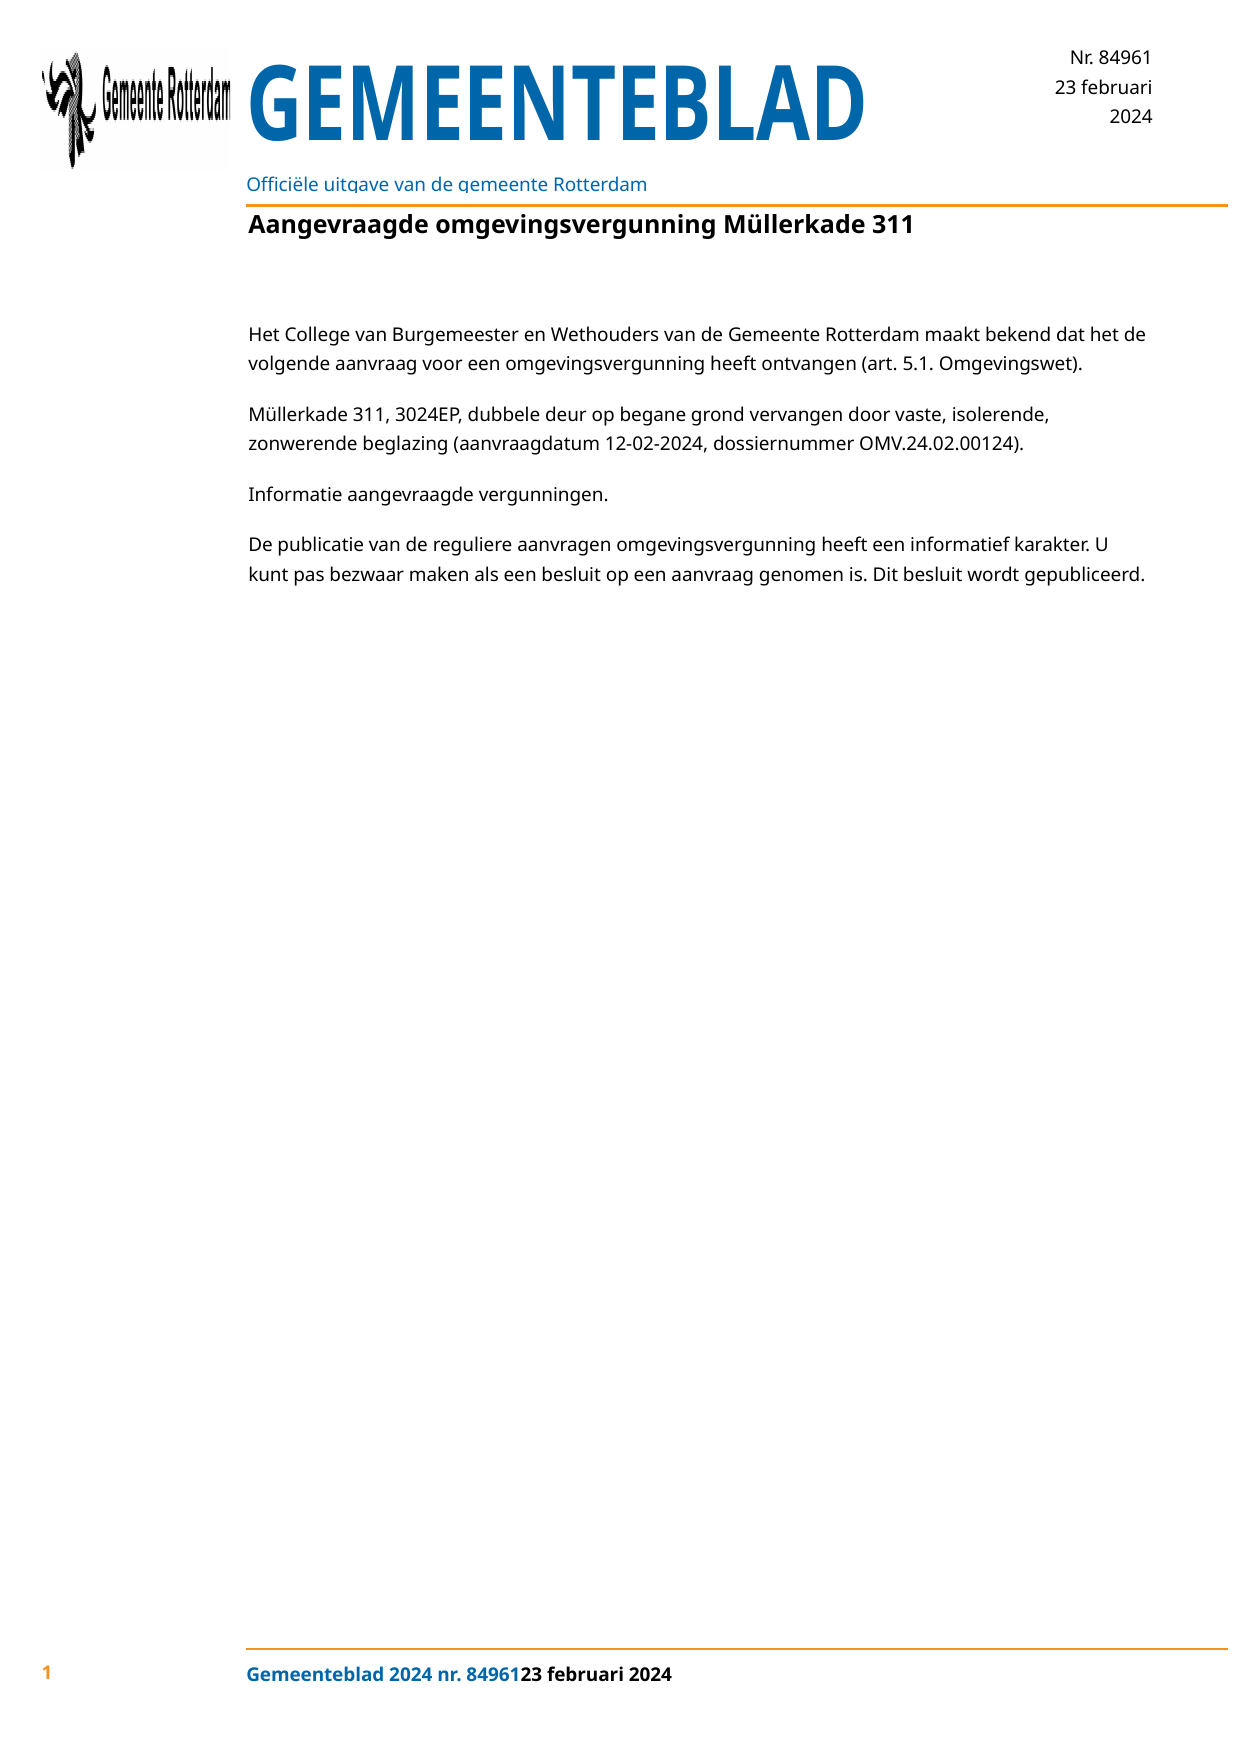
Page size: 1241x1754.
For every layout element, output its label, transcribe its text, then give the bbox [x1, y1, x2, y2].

text Aangevraagde omgevingsvergunning Müllerkade 311 [248, 207, 1152, 241]
text Müllerkade 311, 3024EP, dubbele deur op begane grond vervangen door vaste, isolerende, zonwerende beglazing (aanvraagdatum 12-02-2024, dossiernummer OMV.24.02.00124). [248, 401, 1152, 456]
text Het College van Burgemeester en Wethouders van de Gemeente Rotterdam maakt bekend dat het de volgende aanvraag voor een omgevingsvergunning heeft ontvangen (art. 5.1. Omgevingswet). [248, 321, 1152, 376]
picture [41, 47, 231, 172]
text Informatie aangevraagde vergunningen. [248, 481, 1152, 506]
text De publicatie van de reguliere aanvragen omgevingsvergunning heeft een informatief karakter. U kunt pas bezwaar maken als een besluit op een aanvraag genomen is. Dit besluit wordt gepubliceerd. [248, 531, 1152, 586]
